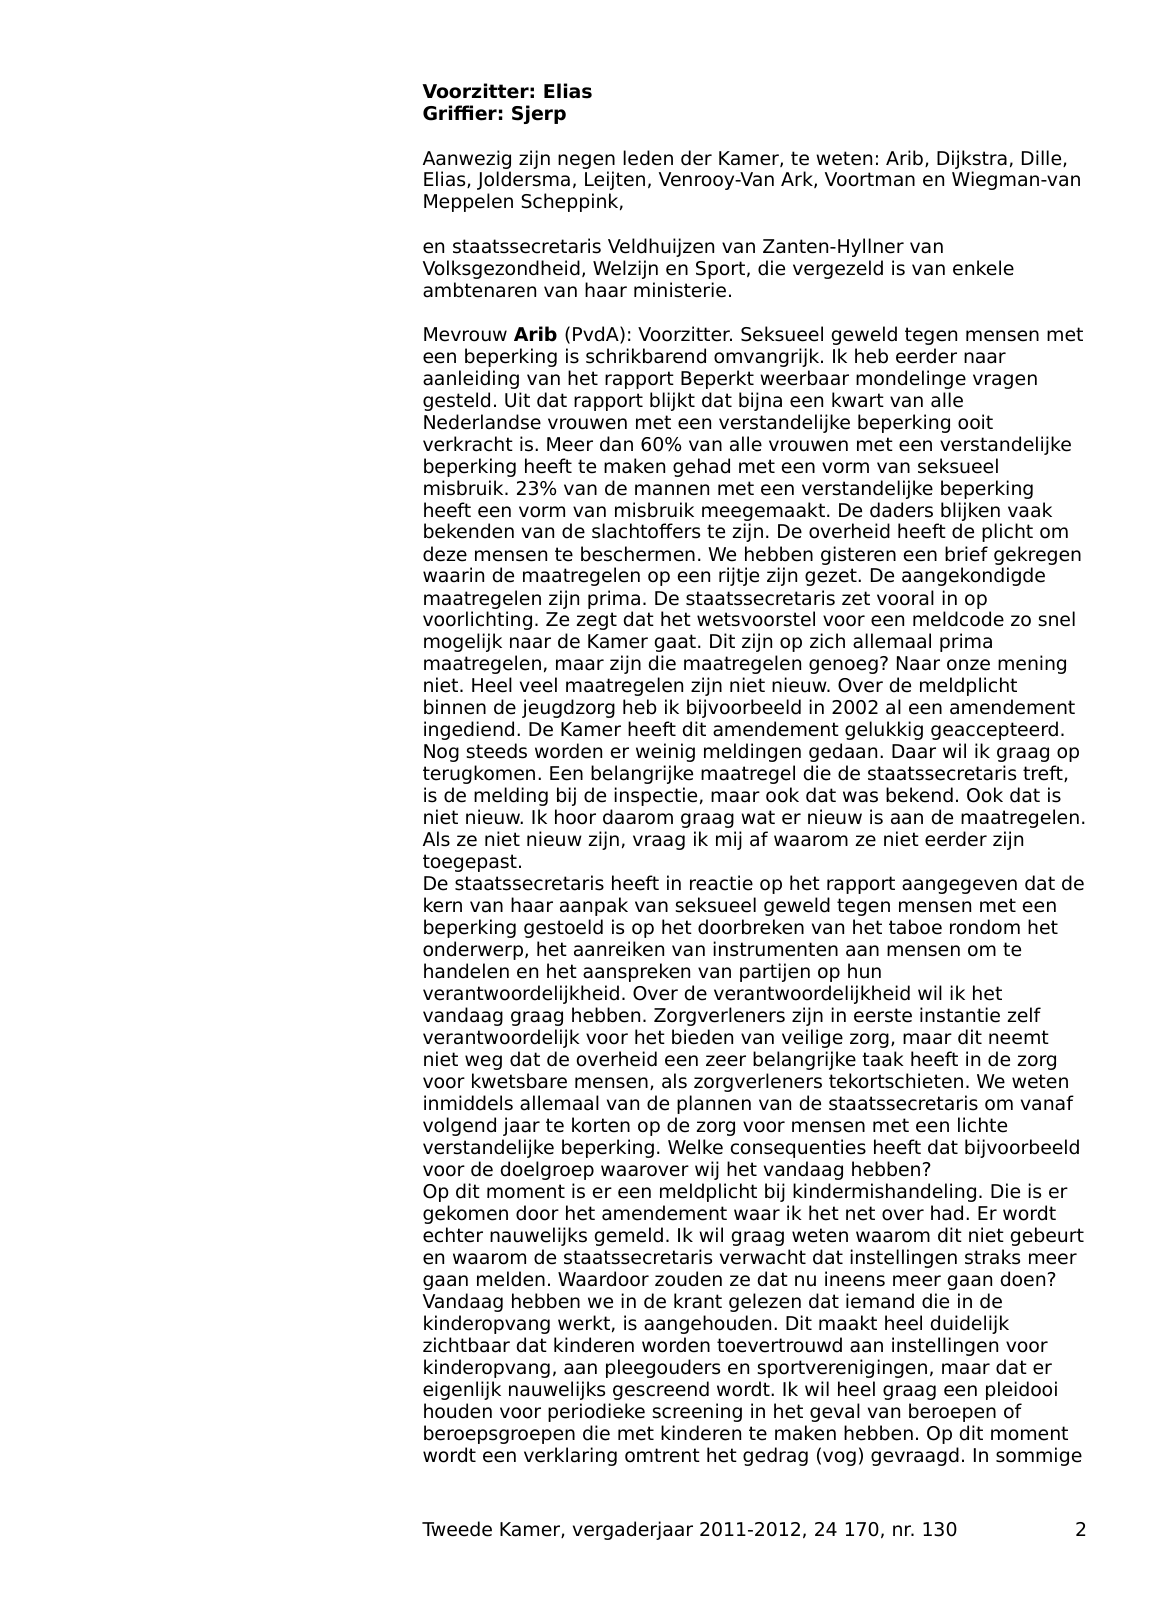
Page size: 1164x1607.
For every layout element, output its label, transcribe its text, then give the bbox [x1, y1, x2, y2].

text Griffier: Sjerp [422, 103, 1087, 125]
text en staatssecretaris Veldhuijzen van Zanten-Hyllner van Volksgezondheid, Welzijn en Sport, die vergezeld is van enkele ambtenaren van haar ministerie. [422, 236, 1087, 301]
text De staatssecretaris heeft in reactie op het rapport aangegeven dat de kern van haar aanpak van seksueel geweld tegen mensen met een beperking gestoeld is op het doorbreken van het taboe rondom het onderwerp, het aanreiken van instrumenten aan mensen om te handelen en het aanspreken van partijen op hun verantwoordelijkheid. Over de verantwoordelijkheid wil ik het vandaag graag hebben. Zorgverleners zijn in eerste instantie zelf verantwoordelijk voor het bieden van veilige zorg, maar dit neemt niet weg dat de overheid een zeer belangrijke taak heeft in de zorg voor kwetsbare mensen, als zorgverleners tekortschieten. We weten inmiddels allemaal van de plannen van de staatssecretaris om vanaf volgend jaar te korten op de zorg voor mensen met een lichte verstandelijke beperking. Welke consequenties heeft dat bijvoorbeeld voor de doelgroep waarover wij het vandaag hebben? [422, 873, 1087, 1181]
text Aanwezig zijn negen leden der Kamer, te weten: Arib, Dijkstra, Dille, Elias, Joldersma, Leijten, Venrooy-Van Ark, Voortman en Wiegman-van Meppelen Scheppink, [422, 147, 1087, 213]
text Voorzitter: Elias [422, 81, 1087, 103]
text Mevrouw Arib (PvdA): Voorzitter. Seksueel geweld tegen mensen met een beperking is schrikbarend omvangrijk. Ik heb eerder naar aanleiding van het rapport Beperkt weerbaar mondelinge vragen gesteld. Uit dat rapport blijkt dat bijna een kwart van alle Nederlandse vrouwen met een verstandelijke beperking ooit verkracht is. Meer dan 60% van alle vrouwen met een verstandelijke beperking heeft te maken gehad met een vorm van seksueel misbruik. 23% van de mannen met een verstandelijke beperking heeft een vorm van misbruik meegemaakt. De daders blijken vaak bekenden van de slachtoffers te zijn. De overheid heeft de plicht om deze mensen te beschermen. We hebben gisteren een brief gekregen waarin de maatregelen op een rijtje zijn gezet. De aangekondigde maatregelen zijn prima. De staatssecretaris zet vooral in op voorlichting. Ze zegt dat het wetsvoorstel voor een meldcode zo snel mogelijk naar de Kamer gaat. Dit zijn op zich allemaal prima maatregelen, maar zijn die maatregelen genoeg? Naar onze mening niet. Heel veel maatregelen zijn niet nieuw. Over de meldplicht binnen de jeugdzorg heb ik bijvoorbeeld in 2002 al een amendement ingediend. De Kamer heeft dit amendement gelukkig geaccepteerd. Nog steeds worden er weinig meldingen gedaan. Daar wil ik graag op terugkomen. Een belangrijke maatregel die de staatssecretaris treft, is de melding bij de inspectie, maar ook dat was bekend. Ook dat is niet nieuw. Ik hoor daarom graag wat er nieuw is aan de maatregelen. Als ze niet nieuw zijn, vraag ik mij af waarom ze niet eerder zijn toegepast. [422, 324, 1087, 873]
text Op dit moment is er een meldplicht bij kindermishandeling. Die is er gekomen door het amendement waar ik het net over had. Er wordt echter nauwelijks gemeld. Ik wil graag weten waarom dit niet gebeurt en waarom de staatssecretaris verwacht dat instellingen straks meer gaan melden. Waardoor zouden ze dat nu ineens meer gaan doen? [422, 1181, 1087, 1291]
text Vandaag hebben we in de krant gelezen dat iemand die in de kinderopvang werkt, is aangehouden. Dit maakt heel duidelijk zichtbaar dat kinderen worden toevertrouwd aan instellingen voor kinderopvang, aan pleegouders en sportverenigingen, maar dat er eigenlijk nauwelijks gescreend wordt. Ik wil heel graag een pleidooi houden voor periodieke screening in het geval van beroepen of beroepsgroepen die met kinderen te maken hebben. Op dit moment wordt een verklaring omtrent het gedrag (vog) gevraagd. In sommige [422, 1291, 1087, 1467]
